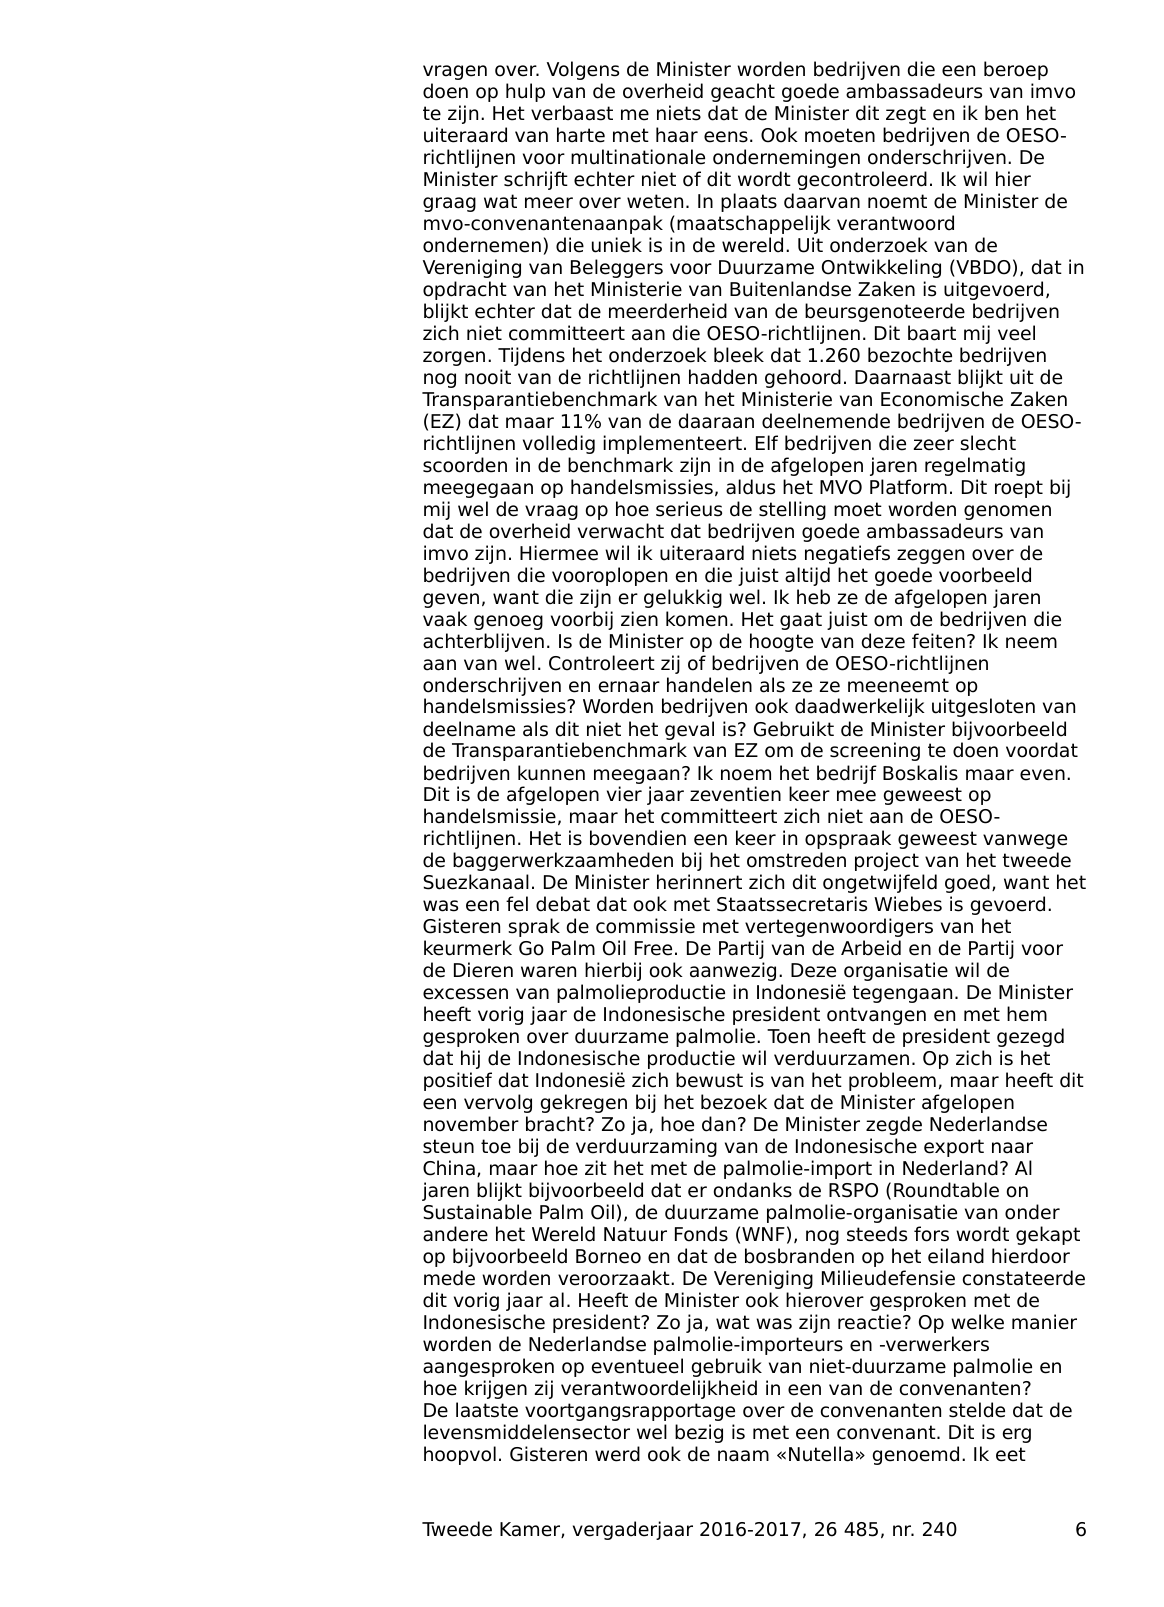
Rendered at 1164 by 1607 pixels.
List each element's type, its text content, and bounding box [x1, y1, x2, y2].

text De laatste voortgangsrapportage over de convenanten stelde dat de levensmiddelensector wel bezig is met een convenant. Dit is erg hoopvol. Gisteren werd ook de naam «Nutella» genoemd. Ik eet [422, 1400, 1087, 1466]
text Gisteren sprak de commissie met vertegenwoordigers van het keurmerk Go Palm Oil Free. De Partij van de Arbeid en de Partij voor de Dieren waren hierbij ook aanwezig. Deze organisatie wil de excessen van palmolieproductie in Indonesië tegengaan. De Minister heeft vorig jaar de Indonesische president ontvangen en met hem gesproken over duurzame palmolie. Toen heeft de president gezegd dat hij de Indonesische productie wil verduurzamen. Op zich is het positief dat Indonesië zich bewust is van het probleem, maar heeft dit een vervolg gekregen bij het bezoek dat de Minister afgelopen november bracht? Zo ja, hoe dan? De Minister zegde Nederlandse steun toe bij de verduurzaming van de Indonesische export naar China, maar hoe zit het met de palmolie-import in Nederland? Al jaren blijkt bijvoorbeeld dat er ondanks de RSPO (Roundtable on Sustainable Palm Oil), de duurzame palmolie-organisatie van onder andere het Wereld Natuur Fonds (WNF), nog steeds fors wordt gekapt op bijvoorbeeld Borneo en dat de bosbranden op het eiland hierdoor mede worden veroorzaakt. De Vereniging Milieudefensie constateerde dit vorig jaar al. Heeft de Minister ook hierover gesproken met de Indonesische president? Zo ja, wat was zijn reactie? Op welke manier worden de Nederlandse palmolie-importeurs en -verwerkers aangesproken op eventueel gebruik van niet-duurzame palmolie en hoe krijgen zij verantwoordelijkheid in een van de convenanten? [422, 916, 1087, 1400]
text vragen over. Volgens de Minister worden bedrijven die een beroep doen op hulp van de overheid geacht goede ambassadeurs van imvo te zijn. Het verbaast me niets dat de Minister dit zegt en ik ben het uiteraard van harte met haar eens. Ook moeten bedrijven de OESO-richtlijnen voor multinationale ondernemingen onderschrijven. De Minister schrijft echter niet of dit wordt gecontroleerd. Ik wil hier graag wat meer over weten. In plaats daarvan noemt de Minister de mvo-convenantenaanpak (maatschappelijk verantwoord ondernemen) die uniek is in de wereld. Uit onderzoek van de Vereniging van Beleggers voor Duurzame Ontwikkeling (VBDO), dat in opdracht van het Ministerie van Buitenlandse Zaken is uitgevoerd, blijkt echter dat de meerderheid van de beursgenoteerde bedrijven zich niet committeert aan die OESO-richtlijnen. Dit baart mij veel zorgen. Tijdens het onderzoek bleek dat 1.260 bezochte bedrijven nog nooit van de richtlijnen hadden gehoord. Daarnaast blijkt uit de Transparantiebenchmark van het Ministerie van Economische Zaken (EZ) dat maar 11% van de daaraan deelnemende bedrijven de OESO-richtlijnen volledig implementeert. Elf bedrijven die zeer slecht scoorden in de benchmark zijn in de afgelopen jaren regelmatig meegegaan op handelsmissies, aldus het MVO Platform. Dit roept bij mij wel de vraag op hoe serieus de stelling moet worden genomen dat de overheid verwacht dat bedrijven goede ambassadeurs van imvo zijn. Hiermee wil ik uiteraard niets negatiefs zeggen over de bedrijven die vooroplopen en die juist altijd het goede voorbeeld geven, want die zijn er gelukkig wel. Ik heb ze de afgelopen jaren vaak genoeg voorbij zien komen. Het gaat juist om de bedrijven die achterblijven. Is de Minister op de hoogte van deze feiten? Ik neem aan van wel. Controleert zij of bedrijven de OESO-richtlijnen onderschrijven en ernaar handelen als ze ze meeneemt op handelsmissies? Worden bedrijven ook daadwerkelijk uitgesloten van deelname als dit niet het geval is? Gebruikt de Minister bijvoorbeeld de Transparantiebenchmark van EZ om de screening te doen voordat bedrijven kunnen meegaan? Ik noem het bedrijf Boskalis maar even. Dit is de afgelopen vier jaar zeventien keer mee geweest op handelsmissie, maar het committeert zich niet aan de OESO-richtlijnen. Het is bovendien een keer in opspraak geweest vanwege de baggerwerkzaamheden bij het omstreden project van het tweede Suezkanaal. De Minister herinnert zich dit ongetwijfeld goed, want het was een fel debat dat ook met Staatssecretaris Wiebes is gevoerd. [422, 59, 1087, 916]
